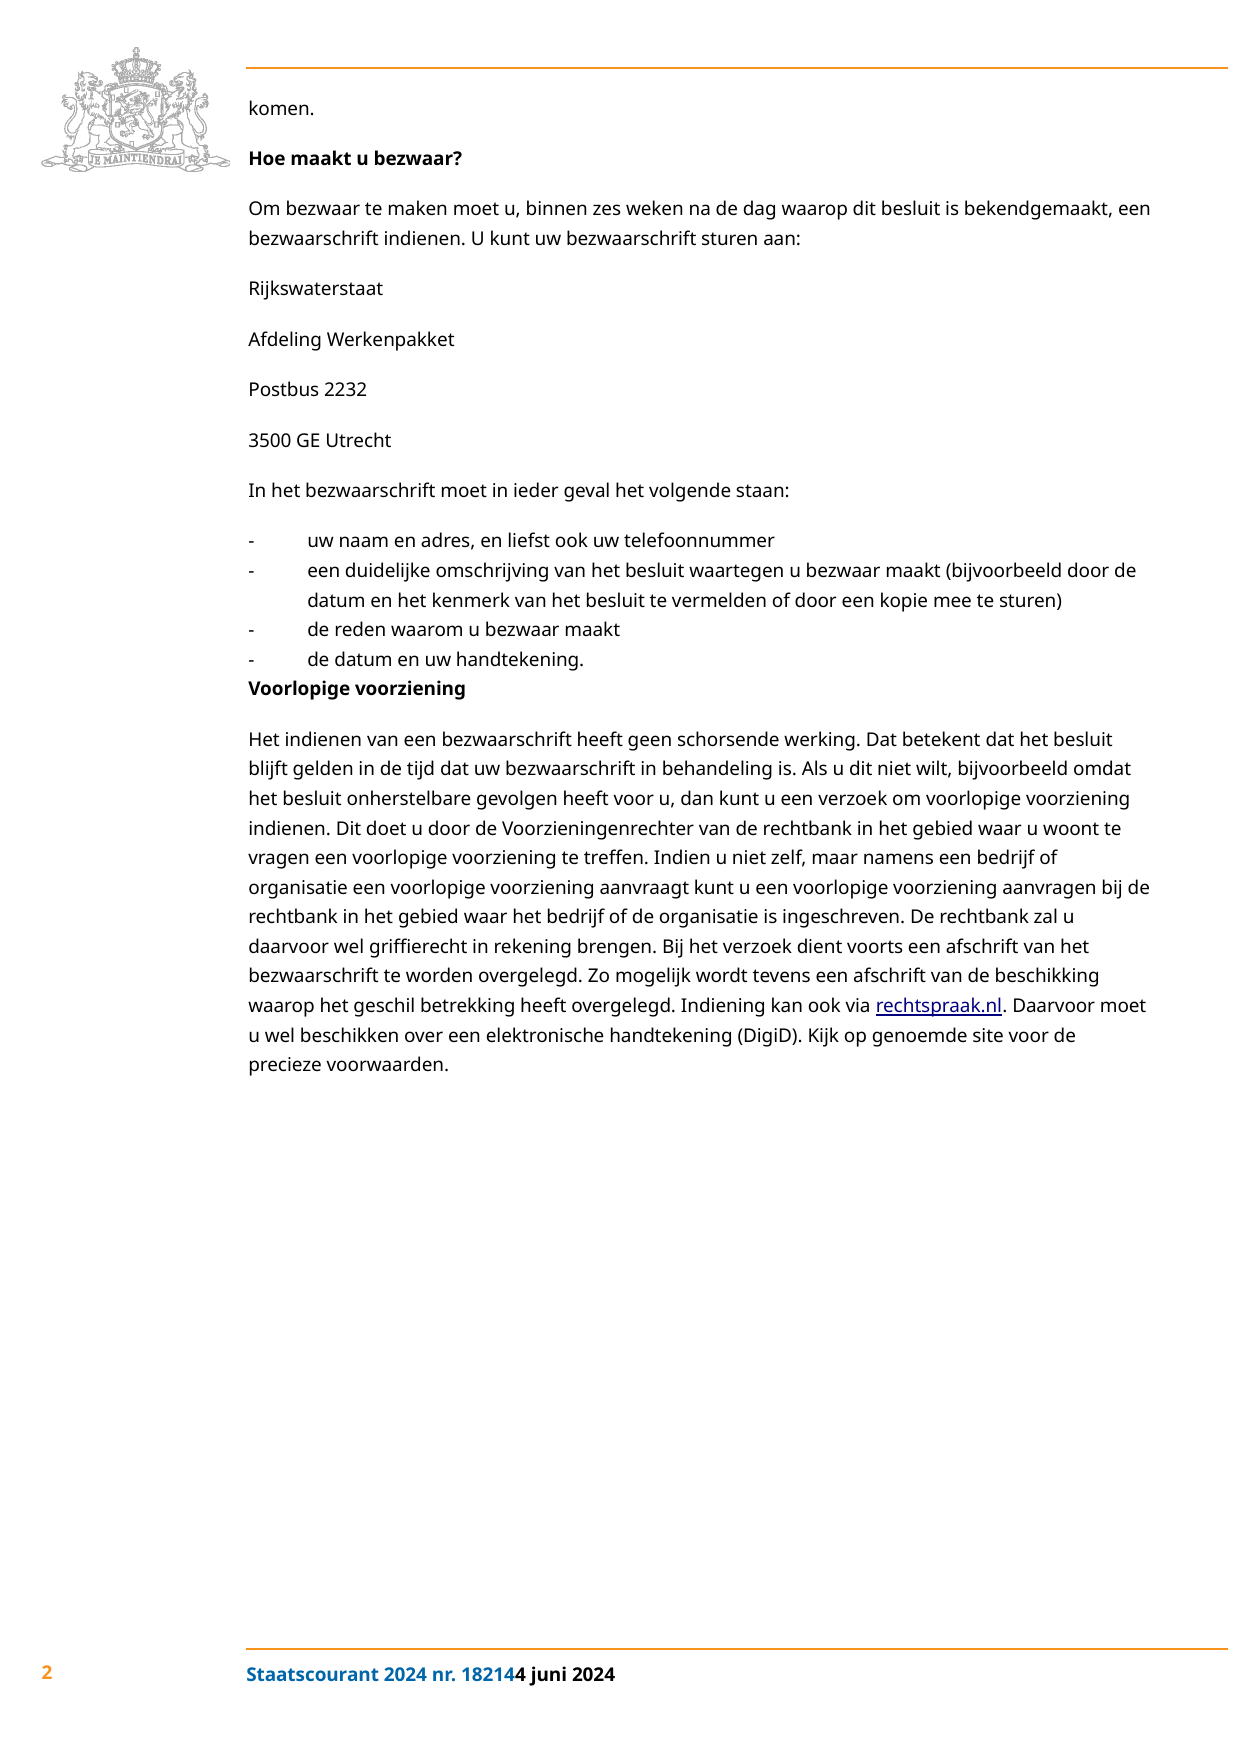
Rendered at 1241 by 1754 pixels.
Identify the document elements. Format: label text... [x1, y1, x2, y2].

text 3500 GE Utrecht [248, 427, 1152, 453]
text In het bezwaarschrift moet in ieder geval het volgende staan: [248, 477, 1152, 503]
text Voorlopige voorziening [248, 676, 1152, 701]
text Rijkswaterstaat [248, 276, 1152, 301]
text Afdeling Werkenpakket [248, 326, 1152, 352]
list uw naam en adres, en liefst ook uw telefoonnummer [248, 528, 1152, 553]
text Postbus 2232 [248, 376, 1152, 402]
list een duidelijke omschrijving van het besluit waartegen u bezwaar maakt (bijvoorbeeld door de datum en het kenmerk van het besluit te vermelden of door een kopie mee te sturen) [248, 557, 1152, 613]
text Om bezwaar te maken moet u, binnen zes weken na de dag waarop dit besluit is bekendgemaakt, een bezwaarschrift indienen. U kunt uw bezwaarschrift sturen aan: [248, 196, 1152, 251]
picture [41, 47, 231, 172]
text Hoe maakt u bezwaar? [248, 145, 1152, 171]
text komen. [248, 95, 1152, 121]
text Het indienen van een bezwaarschrift heeft geen schorsende werking. Dat betekent dat het besluit blijft gelden in de tijd dat uw bezwaarschrift in behandeling is. Als u dit niet wilt, bijvoorbeeld omdat het besluit onherstelbare gevolgen heeft voor u, dan kunt u een verzoek om voorlopige voorziening indienen. Dit doet u door de Voorzieningenrechter van de rechtbank in het gebied waar u woont te vragen een voorlopige voorziening te treffen. Indien u niet zelf, maar namens een bedrijf of organisatie een voorlopige voorziening aanvraagt kunt u een voorlopige voorziening aanvragen bij de rechtbank in het gebied waar het bedrijf of de organisatie is ingeschreven. De rechtbank zal u daarvoor wel griffierecht in rekening brengen. Bij het verzoek dient voorts een afschrift van het bezwaarschrift te worden overgelegd. Zo mogelijk wordt tevens een afschrift van de beschikking waarop het geschil betrekking heeft overgelegd. Indiening kan ook via rechtspraak.nl. Daarvoor moet u wel beschikken over een elektronische handtekening (DigiD). Kijk op genoemde site voor de precieze voorwaarden. [248, 726, 1152, 1077]
list de reden waarom u bezwaar maakt [248, 616, 1152, 642]
list de datum en uw handtekening. [248, 646, 1152, 672]
